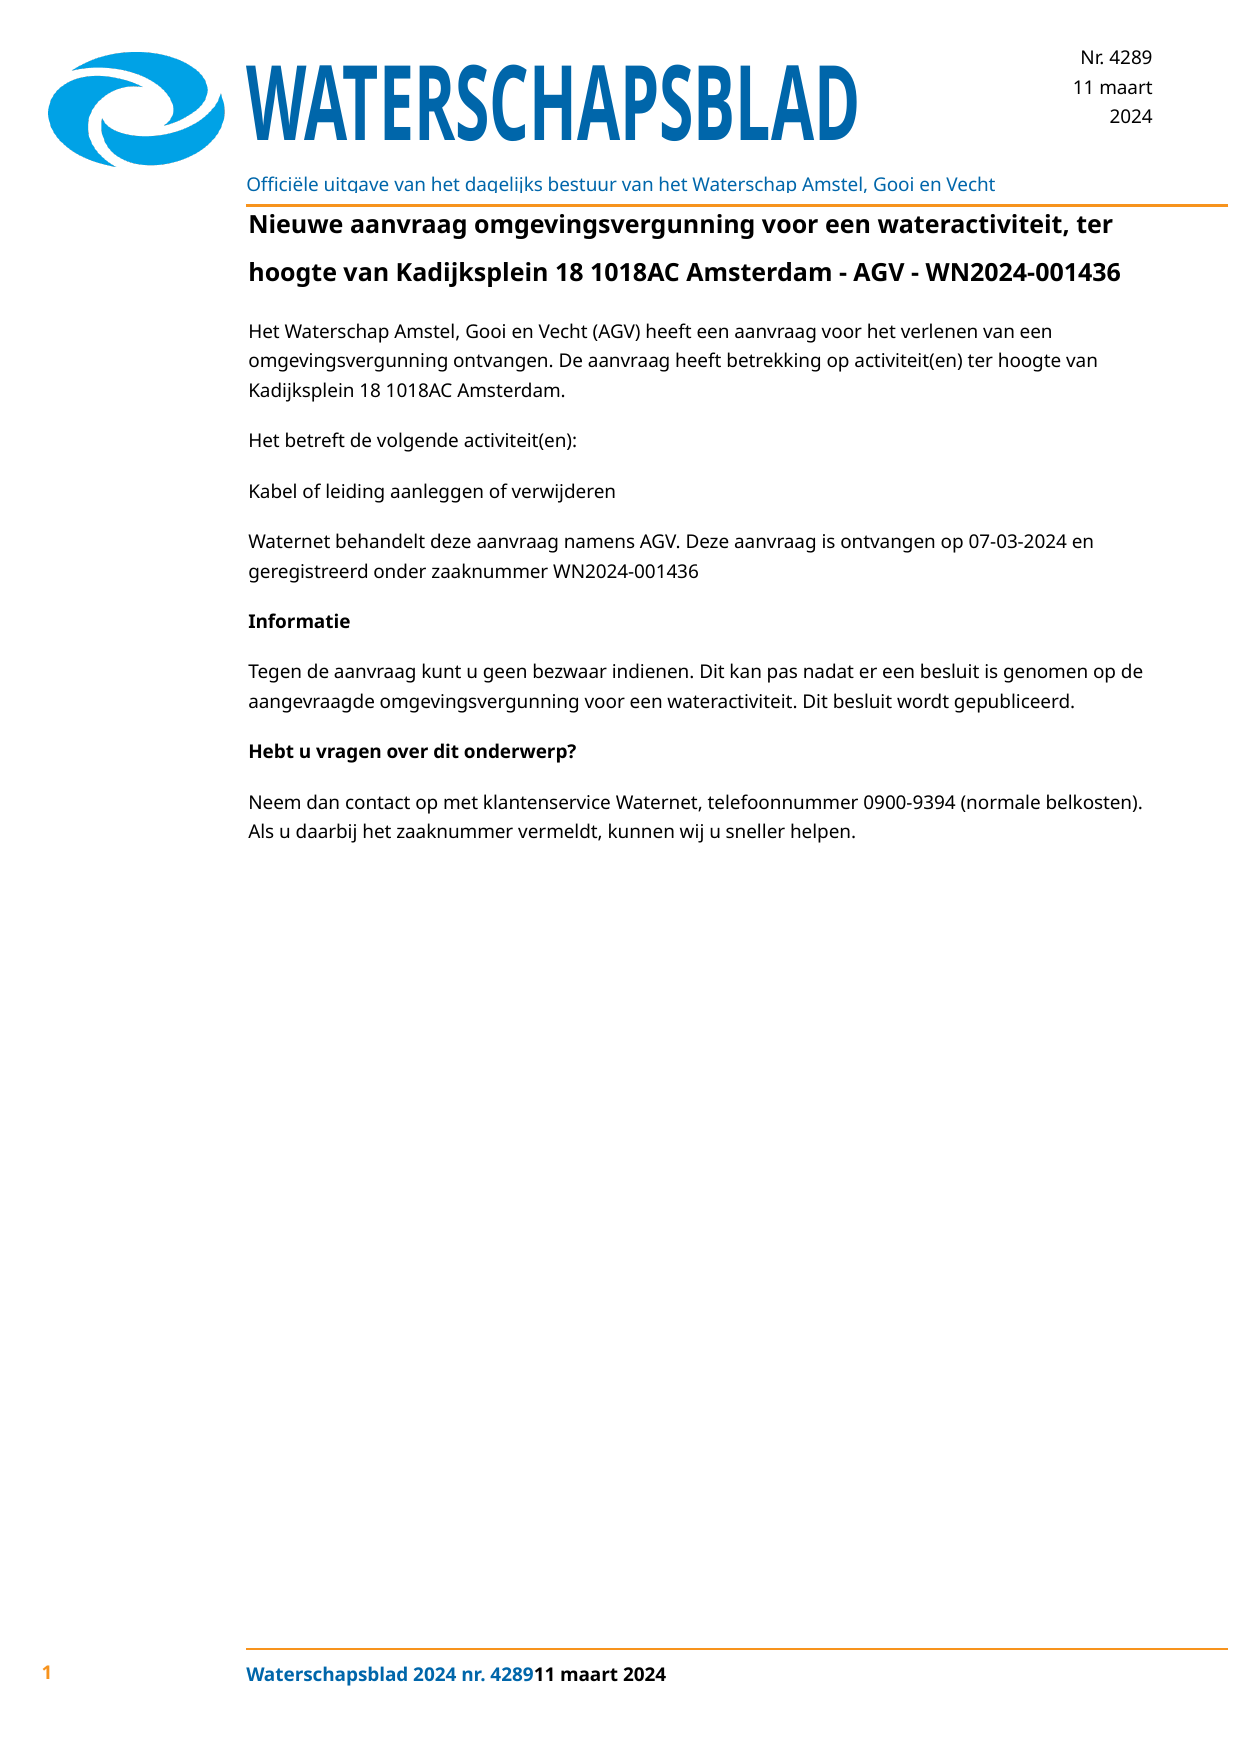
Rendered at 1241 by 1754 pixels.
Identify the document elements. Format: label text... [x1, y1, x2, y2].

text Kabel of leiding aanleggen of verwijderen [248, 478, 1152, 504]
text Waternet behandelt deze aanvraag namens AGV. Deze aanvraag is ontvangen op 07-03-2024 en geregistreerd onder zaaknummer WN2024-001436 [248, 528, 1152, 584]
text Hebt u vragen over dit onderwerp? [248, 739, 1152, 764]
text Neem dan contact op met klantenservice Waternet, telefoonnummer 0900-9394 (normale belkosten). Als u daarbij het zaaknummer vermeldt, kunnen wij u sneller helpen. [248, 789, 1152, 844]
text Nieuwe aanvraag omgevingsvergunning voor een wateractiviteit, ter hoogte van Kadijksplein 18 1018AC Amsterdam - AGV - WN2024-001436 [248, 207, 1152, 288]
text Het Waterschap Amstel, Gooi en Vecht (AGV) heeft een aanvraag voor het verlenen van een omgevingsvergunning ontvangen. De aanvraag heeft betrekking op activiteit(en) ter hoogte van Kadijksplein 18 1018AC Amsterdam. [248, 318, 1152, 403]
text Het betreft de volgende activiteit(en): [248, 427, 1152, 453]
picture [41, 47, 231, 172]
text Informatie [248, 608, 1152, 634]
text Tegen de aanvraag kunt u geen bezwaar indienen. Dit kan pas nadat er een besluit is genomen op de aangevraagde omgevingsvergunning voor een wateractiviteit. Dit besluit wordt gepubliceerd. [248, 659, 1152, 714]
